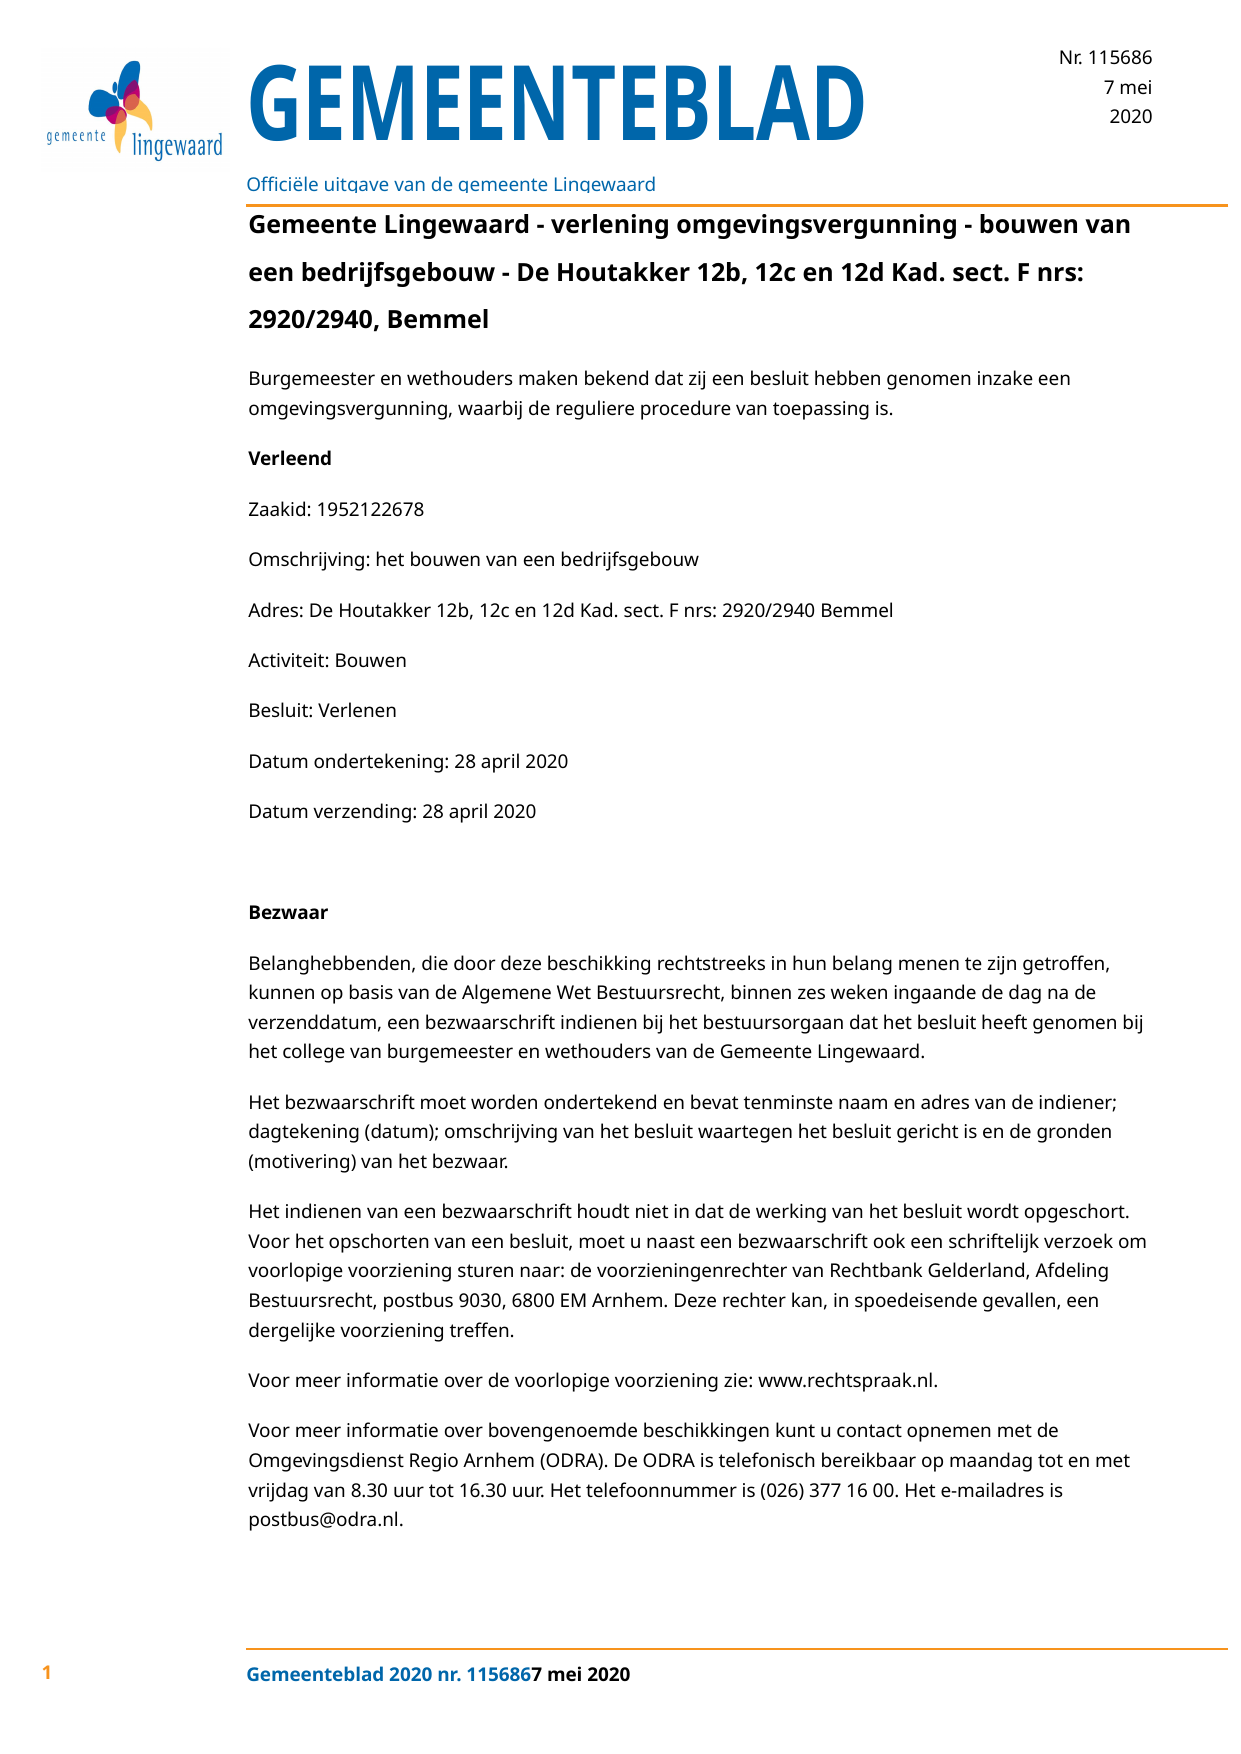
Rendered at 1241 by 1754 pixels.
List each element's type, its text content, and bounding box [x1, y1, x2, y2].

text Belanghebbenden, die door deze beschikking rechtstreeks in hun belang menen te zijn getroffen, kunnen op basis van de Algemene Wet Bestuursrecht, binnen zes weken ingaande de dag na de verzenddatum, een bezwaarschrift indienen bij het bestuursorgaan dat het besluit heeft genomen bij het college van burgemeester en wethouders van de Gemeente Lingewaard. [248, 950, 1152, 1064]
text Gemeente Lingewaard - verlening omgevingsvergunning - bouwen van een bedrijfsgebouw - De Houtakker 12b, 12c en 12d Kad. sect. F nrs: 2920/2940, Bemmel [248, 207, 1152, 336]
text Activiteit: Bouwen [248, 647, 1152, 673]
text Burgemeester en wethouders maken bekend dat zij een besluit hebben genomen inzake een omgevingsvergunning, waarbij de reguliere procedure van toepassing is. [248, 366, 1152, 421]
text Datum verzending: 28 april 2020 [248, 798, 1152, 824]
text Voor meer informatie over bovengenoemde beschikkingen kunt u contact opnemen met de Omgevingsdienst Regio Arnhem (ODRA). De ODRA is telefonisch bereikbaar op maandag tot en met vrijdag van 8.30 uur tot 16.30 uur. Het telefoonnummer is (026) 377 16 00. Het e-mailadres is postbus@odra.nl. [248, 1418, 1152, 1532]
text Omschrijving: het bouwen van een bedrijfsgebouw [248, 546, 1152, 572]
picture [41, 47, 231, 172]
text Adres: De Houtakker 12b, 12c en 12d Kad. sect. F nrs: 2920/2940 Bemmel [248, 597, 1152, 622]
text Het bezwaarschrift moet worden ondertekend en bevat tenminste naam en adres van de indiener; dagtekening (datum); omschrijving van het besluit waartegen het besluit gericht is en de gronden (motivering) van het bezwaar. [248, 1089, 1152, 1174]
text Zaakid: 1952122678 [248, 496, 1152, 522]
text Bezwaar [248, 899, 1152, 925]
text Verleend [248, 446, 1152, 471]
text Voor meer informatie over de voorlopige voorziening zie: www.rechtspraak.nl. [248, 1367, 1152, 1393]
text Het indienen van een bezwaarschrift houdt niet in dat de werking van het besluit wordt opgeschort. Voor het opschorten van een besluit, moet u naast een bezwaarschrift ook een schriftelijk verzoek om voorlopige voorziening sturen naar: de voorzieningenrechter van Rechtbank Gelderland, Afdeling Bestuursrecht, postbus 9030, 6800 EM Arnhem. Deze rechter kan, in spoedeisende gevallen, een dergelijke voorziening treffen. [248, 1198, 1152, 1342]
text Besluit: Verlenen [248, 698, 1152, 723]
text Datum ondertekening: 28 april 2020 [248, 748, 1152, 774]
